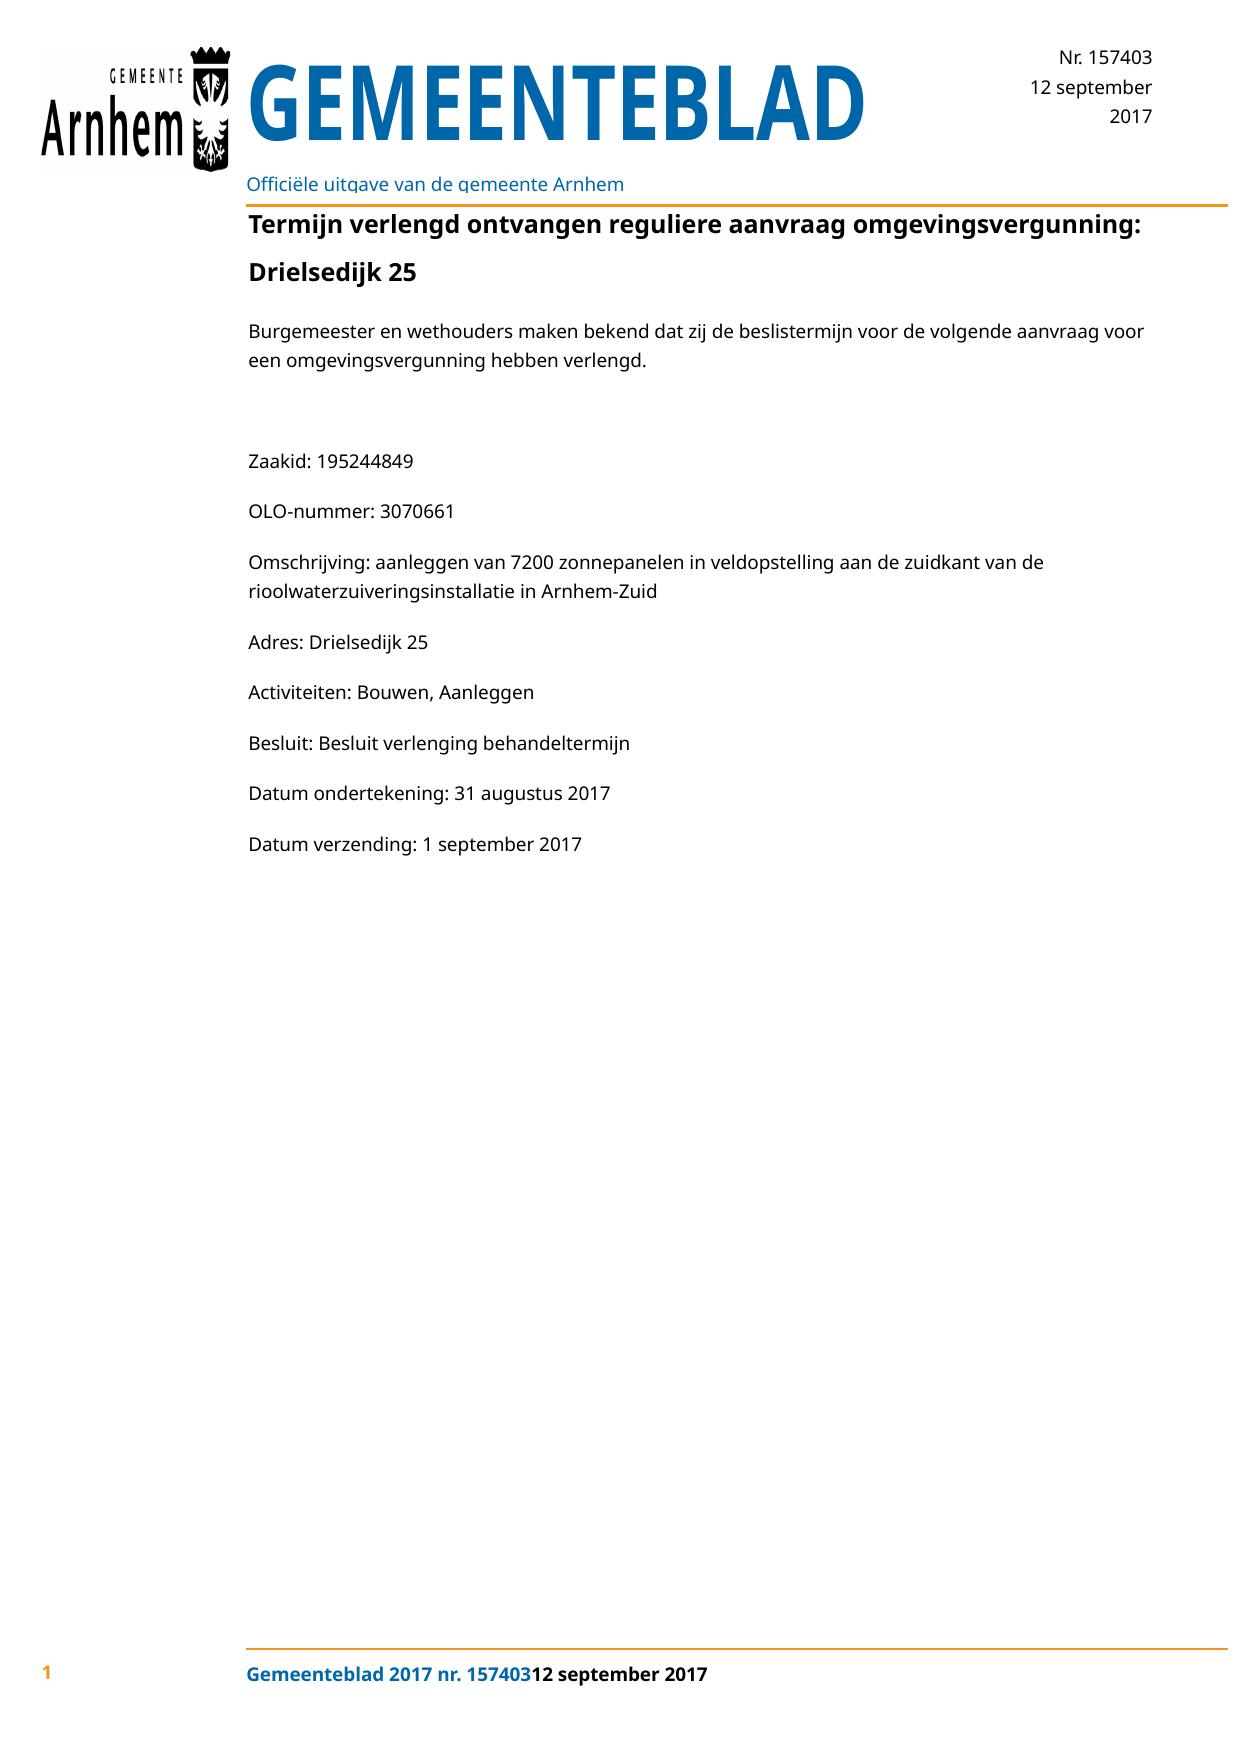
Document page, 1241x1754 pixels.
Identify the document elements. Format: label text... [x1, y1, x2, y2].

picture [41, 47, 231, 172]
text Zaakid: 195244849 [248, 448, 1152, 474]
text Termijn verlengd ontvangen reguliere aanvraag omgevingsvergunning: Drielsedijk 25 [248, 207, 1152, 288]
text Burgemeester en wethouders maken bekend dat zij de beslistermijn voor de volgende aanvraag voor een omgevingsvergunning hebben verlengd. [248, 318, 1152, 373]
text Datum ondertekening: 31 augustus 2017 [248, 780, 1152, 806]
text Omschrijving: aanleggen van 7200 zonnepanelen in veldopstelling aan de zuidkant van de rioolwaterzuiveringsinstallatie in Arnhem-Zuid [248, 549, 1152, 604]
text Adres: Drielsedijk 25 [248, 629, 1152, 655]
text OLO-nummer: 3070661 [248, 499, 1152, 524]
text Activiteiten: Bouwen, Aanleggen [248, 679, 1152, 705]
text Besluit: Besluit verlenging behandeltermijn [248, 730, 1152, 756]
text Datum verzending: 1 september 2017 [248, 831, 1152, 857]
